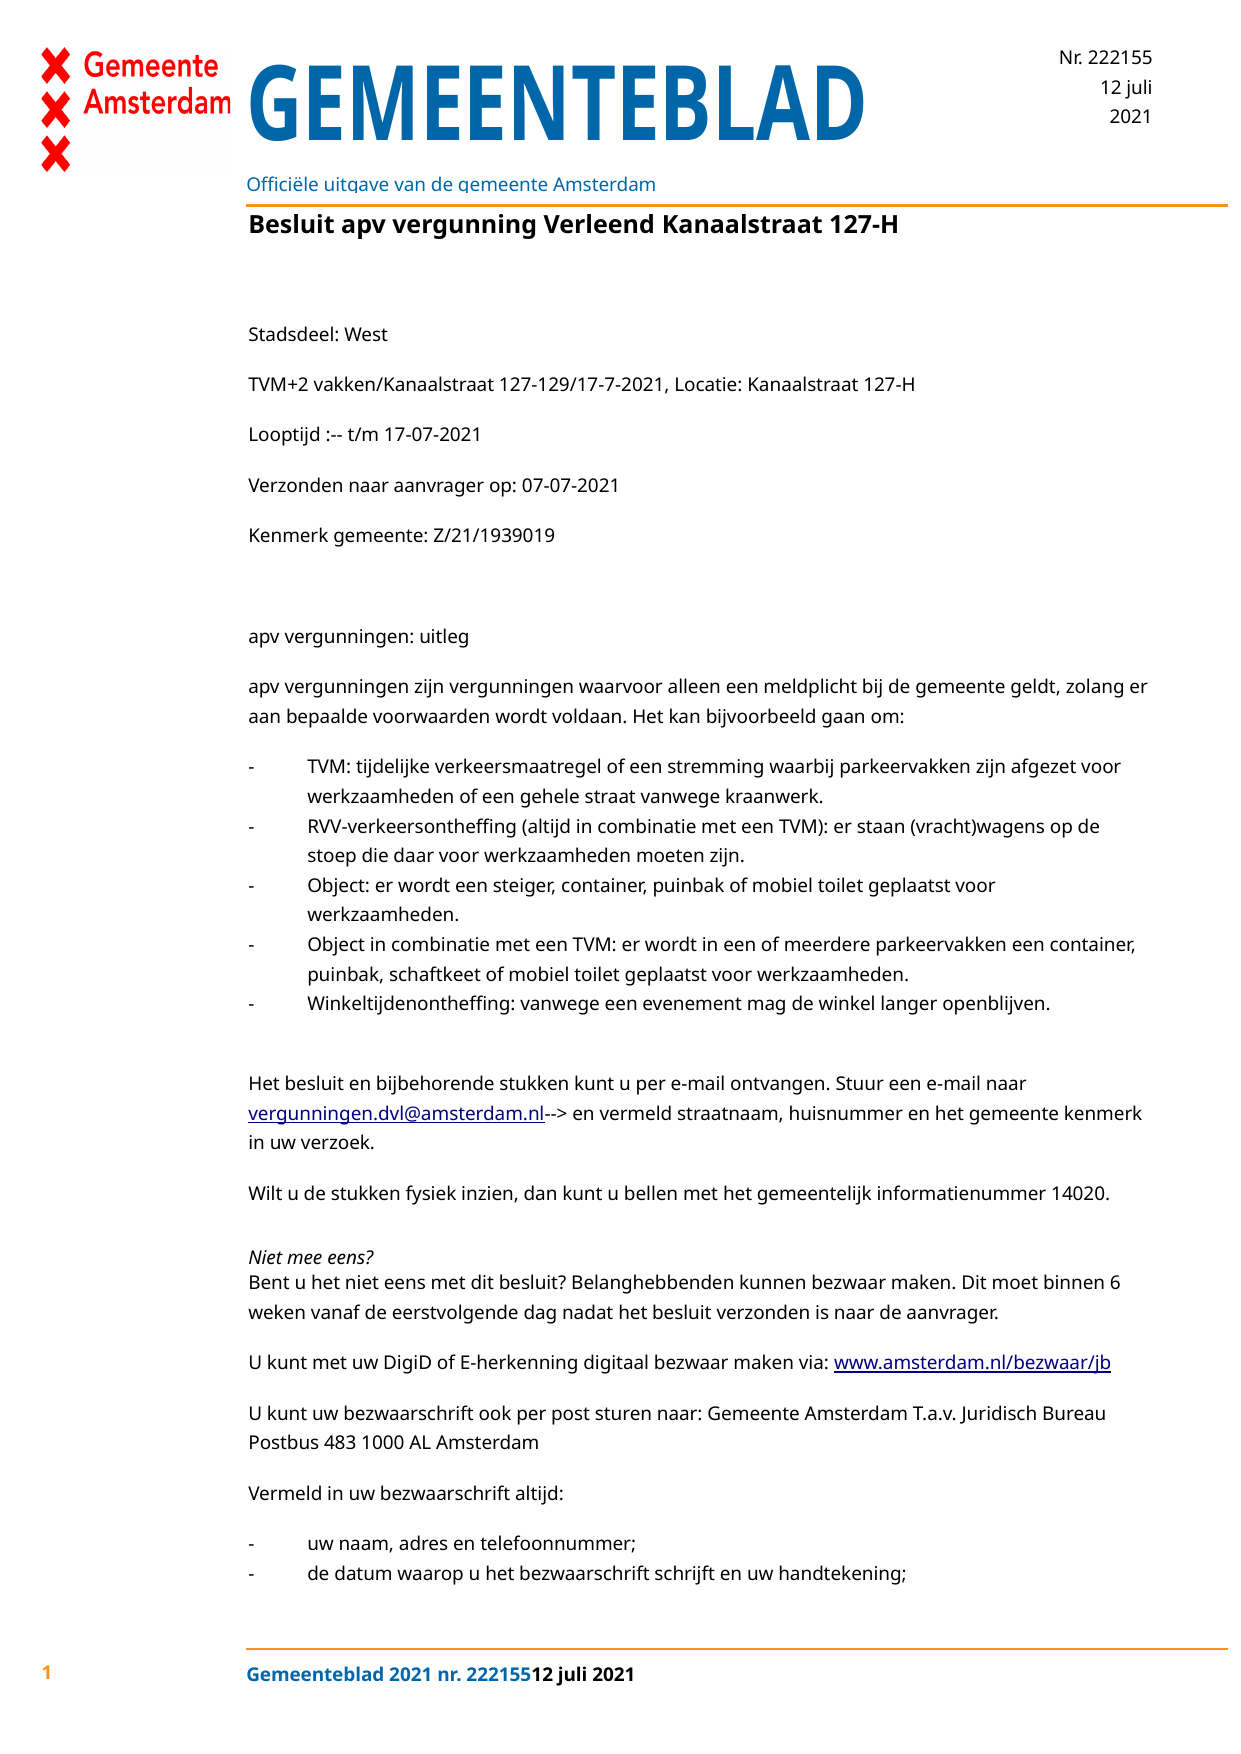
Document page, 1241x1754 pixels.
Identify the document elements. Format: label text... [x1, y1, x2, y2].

text Verzonden naar aanvrager op: 07-07-2021 [248, 472, 1152, 498]
text Bent u het niet eens met dit besluit? Belanghebbenden kunnen bezwaar maken. Dit moet binnen 6 weken vanaf de eerstvolgende dag nadat het besluit verzonden is naar de aanvrager. [248, 1269, 1152, 1325]
text Wilt u de stukken fysiek inzien, dan kunt u bellen met het gemeentelijk informatienummer 14020. [248, 1180, 1152, 1206]
picture [41, 47, 231, 172]
text U kunt met uw DigiD of E-herkenning digitaal bezwaar maken via: www.amsterdam.nl/bezwaar/jb [248, 1349, 1152, 1375]
text apv vergunningen: uitleg [248, 623, 1152, 649]
text TVM+2 vakken/Kanaalstraat 127-129/17-7-2021, Locatie: Kanaalstraat 127-H [248, 371, 1152, 397]
list de datum waarop u het bezwaarschrift schrijft en uw handtekening; [248, 1560, 1152, 1586]
text Looptijd :-- t/m 17-07-2021 [248, 422, 1152, 447]
list Winkeltijdenontheffing: vanwege een evenement mag de winkel langer openblijven. [248, 990, 1152, 1016]
text U kunt uw bezwaarschrift ook per post sturen naar: Gemeente Amsterdam T.a.v. Juridisch Bureau Postbus 483 1000 AL Amsterdam [248, 1400, 1152, 1455]
list uw naam, adres en telefoonnummer; [248, 1530, 1152, 1556]
list RVV-verkeersontheffing (altijd in combinatie met een TVM): er staan (vracht)wagens op de stoep die daar voor werkzaamheden moeten zijn. [248, 813, 1152, 868]
text Stadsdeel: West [248, 321, 1152, 346]
text Besluit apv vergunning Verleend Kanaalstraat 127-H [248, 207, 1152, 241]
list Object: er wordt een steiger, container, puinbak of mobiel toilet geplaatst voor werkzaamheden. [248, 872, 1152, 927]
list TVM: tijdelijke verkeersmaatregel of een stremming waarbij parkeervakken zijn afgezet voor werkzaamheden of een gehele straat vanwege kraanwerk. [248, 754, 1152, 809]
text apv vergunningen zijn vergunningen waarvoor alleen een meldplicht bij de gemeente geldt, zolang er aan bepaalde voorwaarden wordt voldaan. Het kan bijvoorbeeld gaan om: [248, 674, 1152, 729]
text Vermeld in uw bezwaarschrift altijd: [248, 1480, 1152, 1506]
text Niet mee eens? [248, 1244, 1152, 1269]
list Object in combinatie met een TVM: er wordt in een of meerdere parkeervakken een container, puinbak, schaftkeet of mobiel toilet geplaatst voor werkzaamheden. [248, 931, 1152, 986]
text Kenmerk gemeente: Z/21/1939019 [248, 522, 1152, 548]
text Het besluit en bijbehorende stukken kunt u per e-mail ontvangen. Stuur een e-mail naar vergunningen.dvl@amsterdam.nl--> en vermeld straatnaam, huisnummer en het gemeente kenmerk in uw verzoek. [248, 1070, 1152, 1155]
